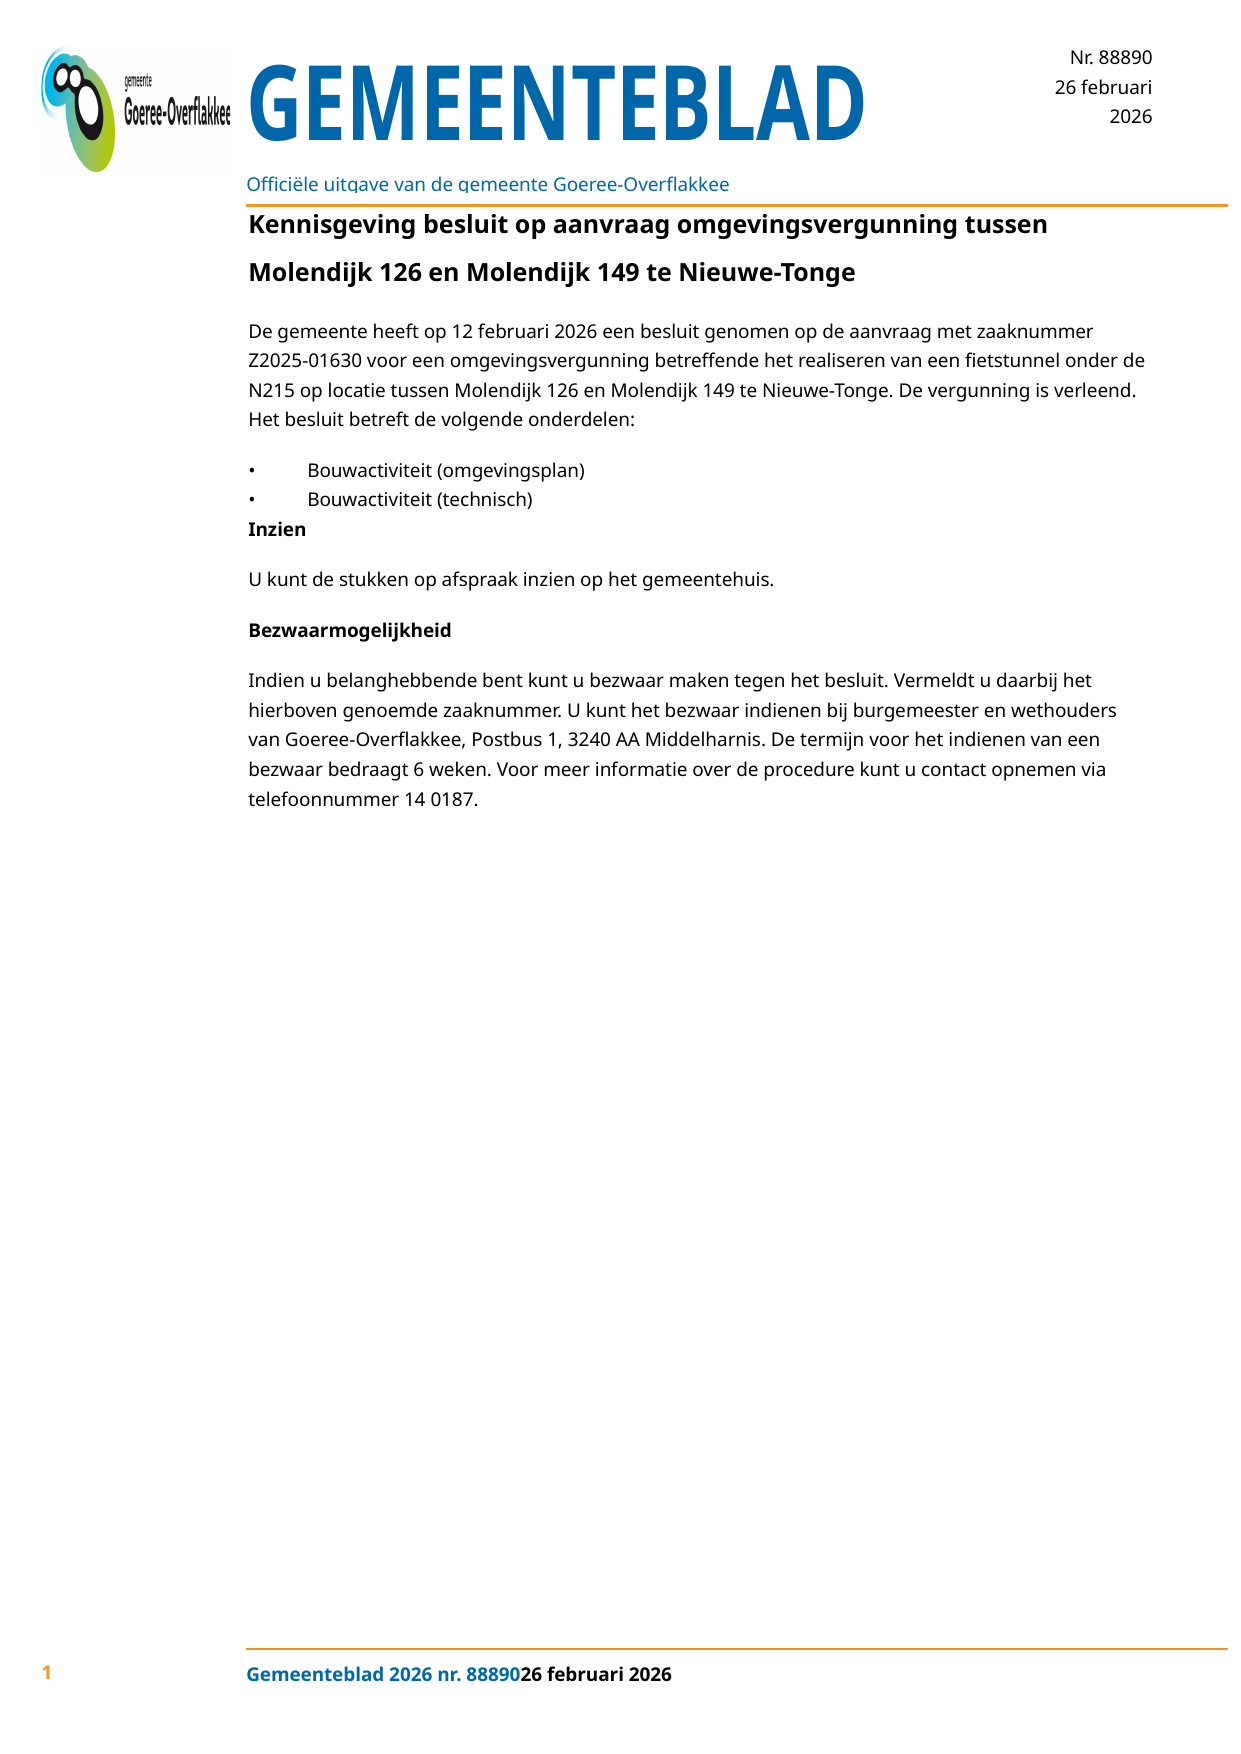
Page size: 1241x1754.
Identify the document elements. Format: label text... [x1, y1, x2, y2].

text Indien u belanghebbende bent kunt u bezwaar maken tegen het besluit. Vermeldt u daarbij het hierboven genoemde zaaknummer. U kunt het bezwaar indienen bij burgemeester en wethouders van Goeree-Overflakkee, Postbus 1, 3240 AA Middelharnis. De termijn voor het indienen van een bezwaar bedraagt 6 weken. Voor meer informatie over de procedure kunt u contact opnemen via telefoonnummer 14 0187. [248, 667, 1152, 812]
list Bouwactiviteit (omgevingsplan) [248, 457, 1152, 483]
text Inzien [248, 516, 1152, 542]
text U kunt de stukken op afspraak inzien op het gemeentehuis. [248, 567, 1152, 592]
text Bezwaarmogelijkheid [248, 617, 1152, 643]
picture [41, 47, 231, 172]
list Bouwactiviteit (technisch) [248, 487, 1152, 512]
text De gemeente heeft op 12 februari 2026 een besluit genomen op de aanvraag met zaaknummer Z2025-01630 voor een omgevingsvergunning betreffende het realiseren van een fietstunnel onder de N215 op locatie tussen Molendijk 126 en Molendijk 149 te Nieuwe-Tonge. De vergunning is verleend. Het besluit betreft de volgende onderdelen: [248, 318, 1152, 432]
text Kennisgeving besluit op aanvraag omgevingsvergunning tussen Molendijk 126 en Molendijk 149 te Nieuwe-Tonge [248, 207, 1152, 288]
